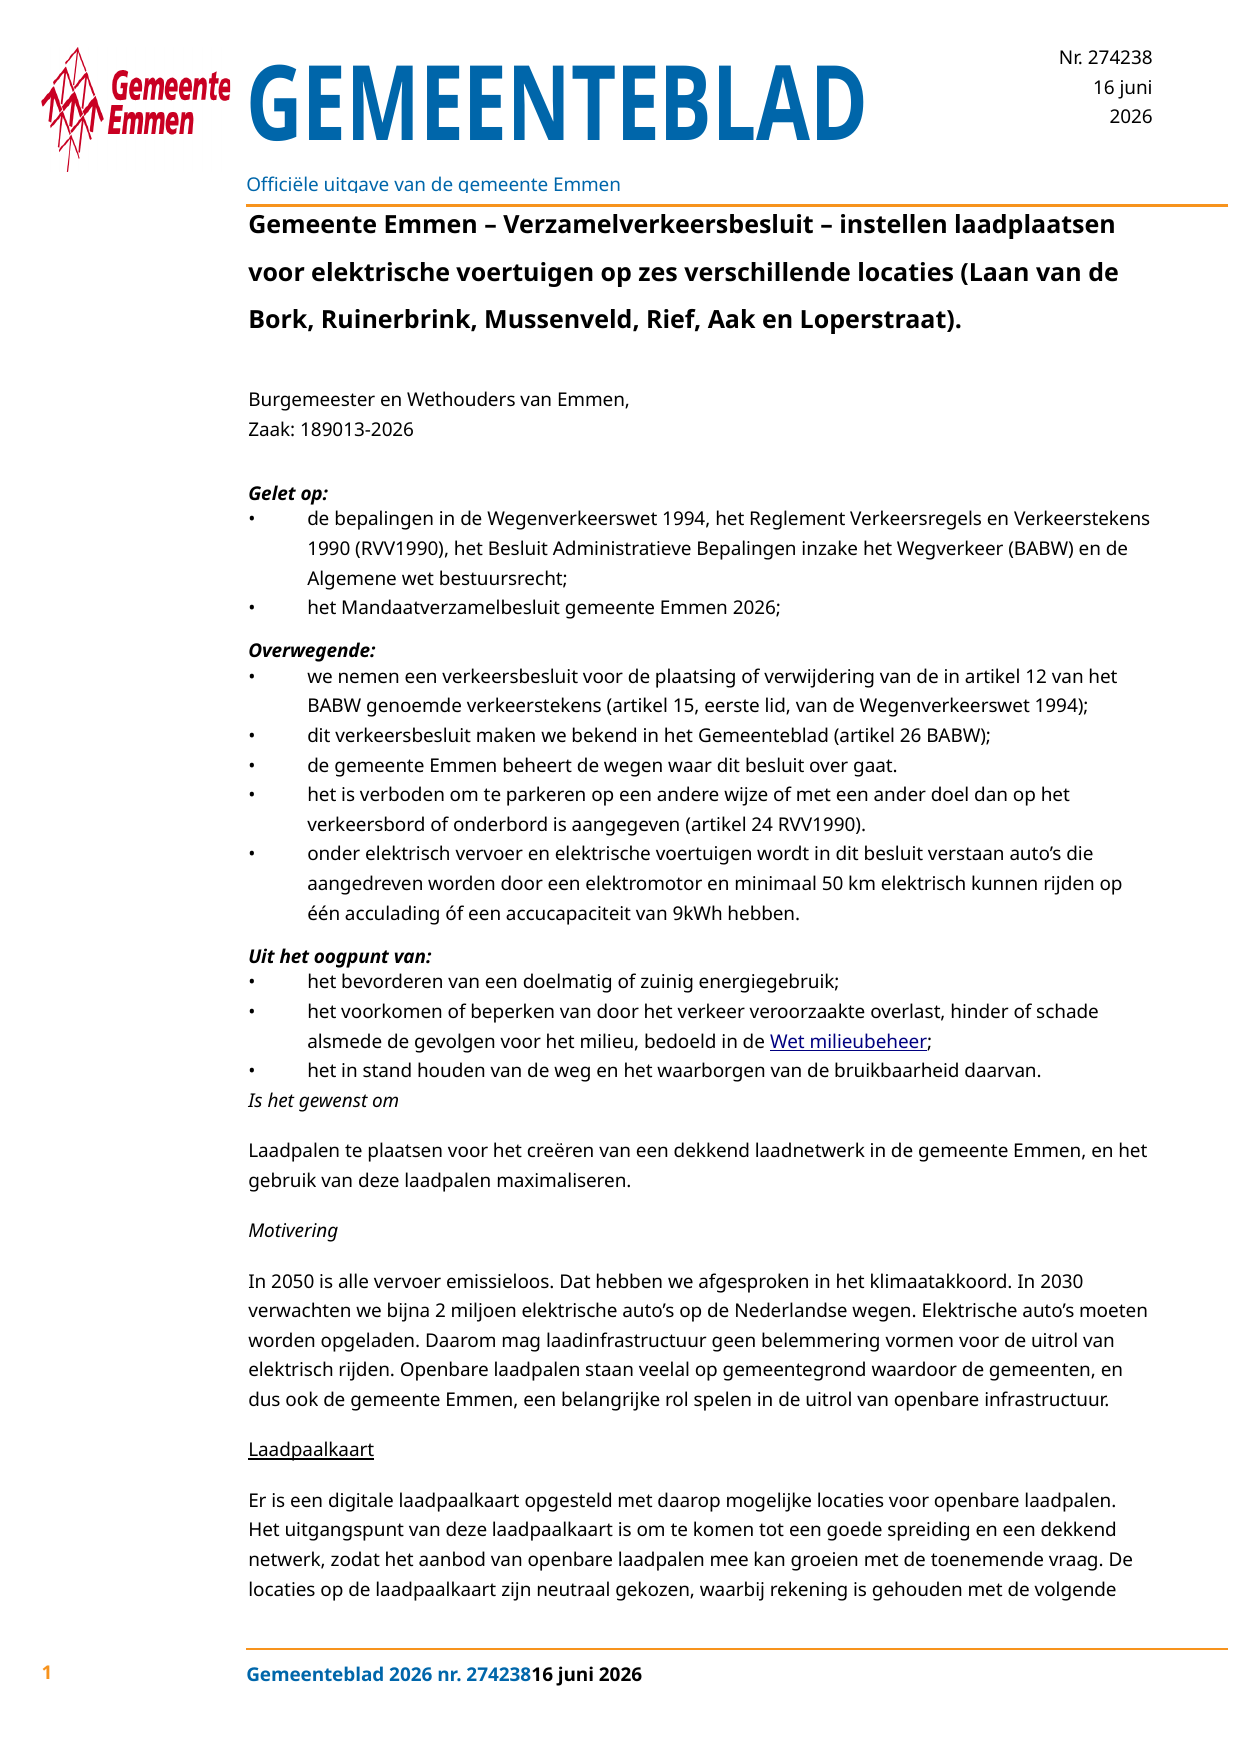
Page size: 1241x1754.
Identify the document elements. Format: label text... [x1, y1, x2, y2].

text Burgemeester en Wethouders van Emmen, [248, 386, 1152, 412]
text Motivering [248, 1217, 1152, 1243]
list het is verboden om te parkeren op een andere wijze of met een ander doel dan op het verkeersbord of onderbord is aangegeven (artikel 24 RVV1990). [248, 781, 1152, 837]
list dit verkeersbesluit maken we bekend in het Gemeenteblad (artikel 26 BABW); [248, 722, 1152, 748]
text Gelet op: [248, 480, 1152, 506]
list het in stand houden van de weg en het waarborgen van de bruikbaarheid daarvan. [248, 1057, 1152, 1083]
text Gemeente Emmen – Verzamelverkeersbesluit – instellen laadplaatsen voor elektrische voertuigen op zes verschillende locaties (Laan van de Bork, Ruinerbrink, Mussenveld, Rief, Aak en Loperstraat). [248, 207, 1152, 336]
list het Mandaatverzamelbesluit gemeente Emmen 2026; [248, 594, 1152, 620]
text Overwegende: [248, 637, 1152, 663]
list de gemeente Emmen beheert de wegen waar dit besluit over gaat. [248, 752, 1152, 778]
text Er is een digitale laadpaalkaart opgesteld met daarop mogelijke locaties voor openbare laadpalen. Het uitgangspunt van deze laadpaalkaart is om te komen tot een goede spreiding en een dekkend netwerk, zodat het aanbod van openbare laadpalen mee kan groeien met de toenemende vraag. De locaties op de laadpaalkaart zijn neutraal gekozen, waarbij rekening is gehouden met de volgende [248, 1487, 1152, 1601]
list onder elektrisch vervoer en elektrische voertuigen wordt in dit besluit verstaan auto’s die aangedreven worden door een elektromotor en minimaal 50 km elektrisch kunnen rijden op één acculading óf een accucapaciteit van 9kWh hebben. [248, 841, 1152, 926]
text Is het gewenst om [248, 1087, 1152, 1113]
list de bepalingen in de Wegenverkeerswet 1994, het Reglement Verkeersregels en Verkeerstekens 1990 (RVV1990), het Besluit Administratieve Bepalingen inzake het Wegverkeer (BABW) en de Algemene wet bestuursrecht; [248, 506, 1152, 590]
list we nemen een verkeersbesluit voor de plaatsing of verwijdering van de in artikel 12 van het BABW genoemde verkeerstekens (artikel 15, eerste lid, van de Wegenverkeerswet 1994); [248, 663, 1152, 718]
text Laadpalen te plaatsen voor het creëren van een dekkend laadnetwerk in de gemeente Emmen, en het gebruik van deze laadpalen maximaliseren. [248, 1137, 1152, 1193]
text Uit het oogpunt van: [248, 943, 1152, 969]
picture [41, 47, 231, 172]
text In 2050 is alle vervoer emissieloos. Dat hebben we afgesproken in het klimaatakkoord. In 2030 verwachten we bijna 2 miljoen elektrische auto’s op de Nederlandse wegen. Elektrische auto’s moeten worden opgeladen. Daarom mag laadinfrastructuur geen belemmering vormen voor de uitrol van elektrisch rijden. Openbare laadpalen staan veelal op gemeentegrond waardoor de gemeenten, en dus ook de gemeente Emmen, een belangrijke rol spelen in de uitrol van openbare infrastructuur. [248, 1268, 1152, 1412]
text Zaak: 189013-2026 [248, 416, 1152, 442]
text Laadpaalkaart [248, 1437, 1152, 1462]
list het voorkomen of beperken van door het verkeer veroorzaakte overlast, hinder of schade alsmede de gevolgen voor het milieu, bedoeld in de Wet milieubeheer; [248, 998, 1152, 1053]
list het bevorderen van een doelmatig of zuinig energiegebruik; [248, 969, 1152, 994]
